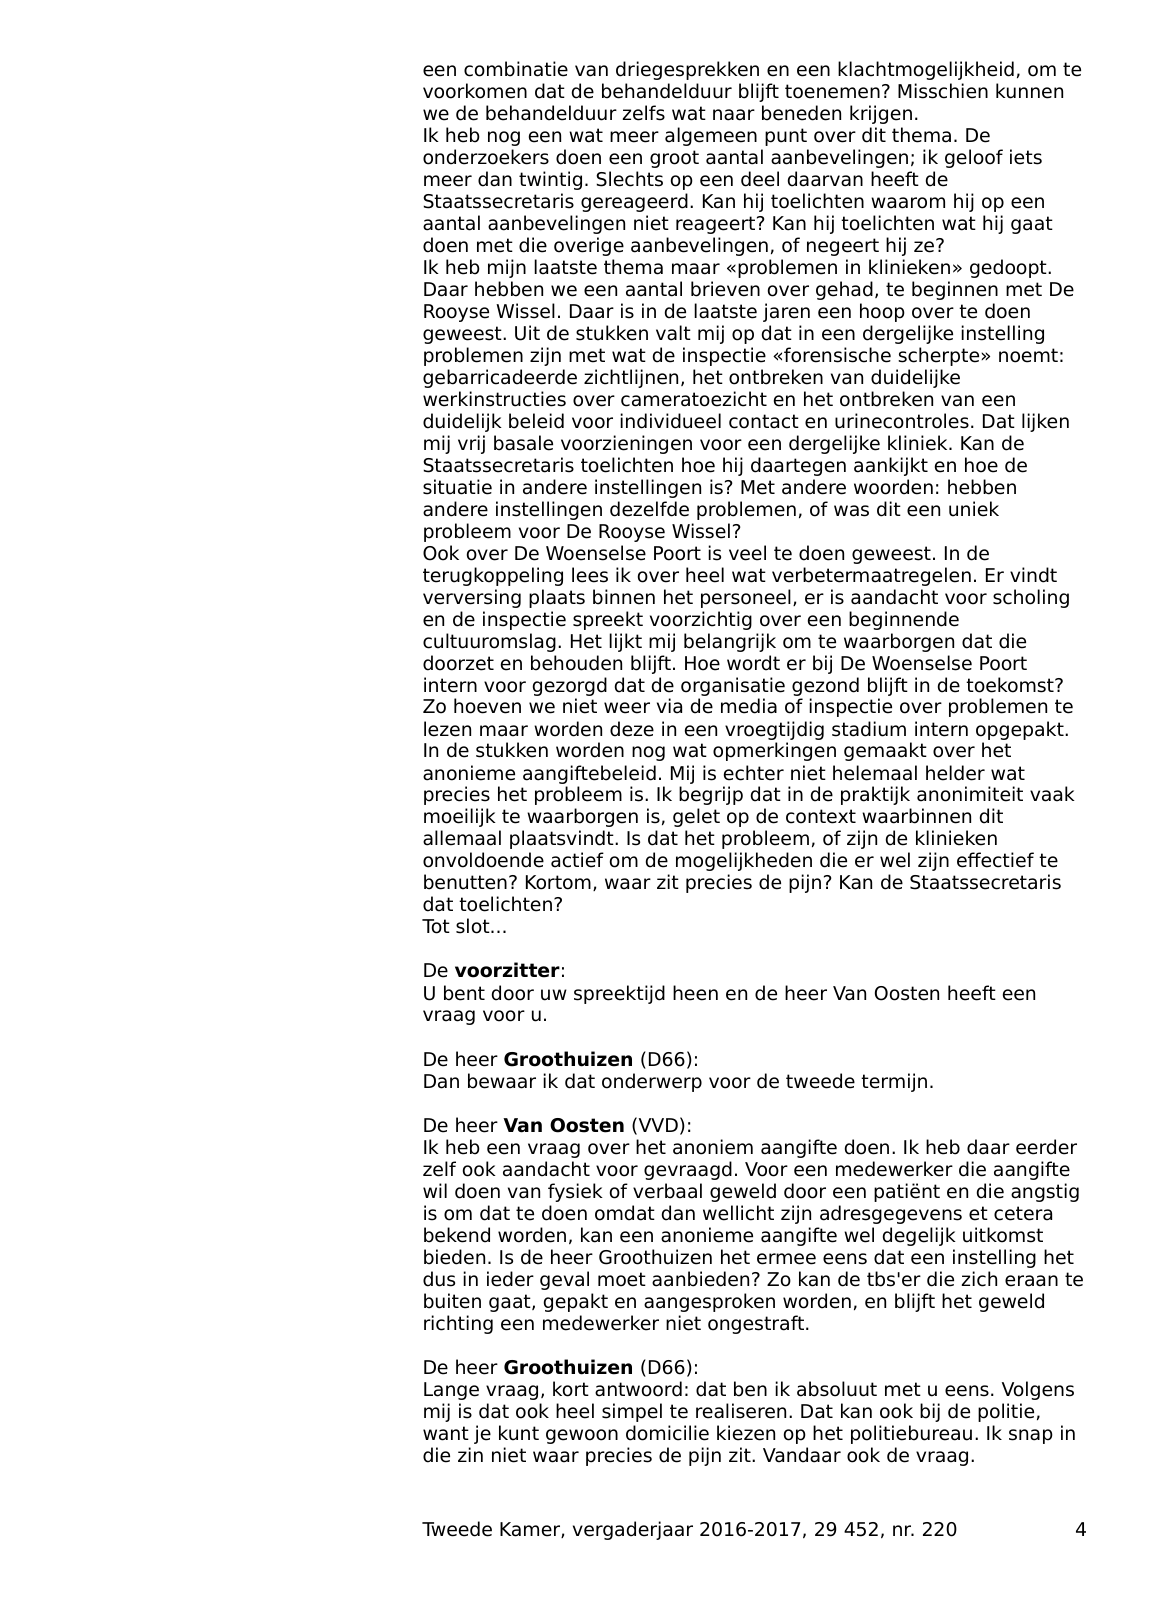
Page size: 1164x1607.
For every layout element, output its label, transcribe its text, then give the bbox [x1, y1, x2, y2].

text De voorzitter: [422, 960, 1087, 982]
text Ik heb mijn laatste thema maar «problemen in klinieken» gedoopt. Daar hebben we een aantal brieven over gehad, te beginnen met De Rooyse Wissel. Daar is in de laatste jaren een hoop over te doen geweest. Uit de stukken valt mij op dat in een dergelijke instelling problemen zijn met wat de inspectie «forensische scherpte» noemt: gebarricadeerde zichtlijnen, het ontbreken van duidelijke werkinstructies over cameratoezicht en het ontbreken van een duidelijk beleid voor individueel contact en urinecontroles. Dat lijken mij vrij basale voorzieningen voor een dergelijke kliniek. Kan de Staatssecretaris toelichten hoe hij daartegen aankijkt en hoe de situatie in andere instellingen is? Met andere woorden: hebben andere instellingen dezelfde problemen, of was dit een uniek probleem voor De Rooyse Wissel? [422, 257, 1087, 543]
text U bent door uw spreektijd heen en de heer Van Oosten heeft een vraag voor u. [422, 982, 1087, 1026]
text Dan bewaar ik dat onderwerp voor de tweede termijn. [422, 1071, 1087, 1092]
text een combinatie van driegesprekken en een klachtmogelijkheid, om te voorkomen dat de behandelduur blijft toenemen? Misschien kunnen we de behandelduur zelfs wat naar beneden krijgen. [422, 59, 1087, 125]
text De heer Groothuizen (D66): [422, 1048, 1087, 1071]
text Ook over De Woenselse Poort is veel te doen geweest. In de terugkoppeling lees ik over heel wat verbetermaatregelen. Er vindt verversing plaats binnen het personeel, er is aandacht voor scholing en de inspectie spreekt voorzichtig over een beginnende cultuuromslag. Het lijkt mij belangrijk om te waarborgen dat die doorzet en behouden blijft. Hoe wordt er bij De Woenselse Poort intern voor gezorgd dat de organisatie gezond blijft in de toekomst? Zo hoeven we niet weer via de media of inspectie over problemen te lezen maar worden deze in een vroegtijdig stadium intern opgepakt. [422, 543, 1087, 740]
text In de stukken worden nog wat opmerkingen gemaakt over het anonieme aangiftebeleid. Mij is echter niet helemaal helder wat precies het probleem is. Ik begrijp dat in de praktijk anonimiteit vaak moeilijk te waarborgen is, gelet op de context waarbinnen dit allemaal plaatsvindt. Is dat het probleem, of zijn de klinieken onvoldoende actief om de mogelijkheden die er wel zijn effectief te benutten? Kortom, waar zit precies de pijn? Kan de Staatssecretaris dat toelichten? [422, 740, 1087, 916]
text Ik heb nog een wat meer algemeen punt over dit thema. De onderzoekers doen een groot aantal aanbevelingen; ik geloof iets meer dan twintig. Slechts op een deel daarvan heeft de Staatssecretaris gereageerd. Kan hij toelichten waarom hij op een aantal aanbevelingen niet reageert? Kan hij toelichten wat hij gaat doen met die overige aanbevelingen, of negeert hij ze? [422, 125, 1087, 257]
text Ik heb een vraag over het anoniem aangifte doen. Ik heb daar eerder zelf ook aandacht voor gevraagd. Voor een medewerker die aangifte wil doen van fysiek of verbaal geweld door een patiënt en die angstig is om dat te doen omdat dan wellicht zijn adresgegevens et cetera bekend worden, kan een anonieme aangifte wel degelijk uitkomst bieden. Is de heer Groothuizen het ermee eens dat een instelling het dus in ieder geval moet aanbieden? Zo kan de tbs'er die zich eraan te buiten gaat, gepakt en aangesproken worden, en blijft het geweld richting een medewerker niet ongestraft. [422, 1137, 1087, 1334]
text Tot slot... [422, 916, 1087, 938]
text De heer Van Oosten (VVD): [422, 1115, 1087, 1137]
text De heer Groothuizen (D66): [422, 1357, 1087, 1379]
text Lange vraag, kort antwoord: dat ben ik absoluut met u eens. Volgens mij is dat ook heel simpel te realiseren. Dat kan ook bij de politie, want je kunt gewoon domicilie kiezen op het politiebureau. Ik snap in die zin niet waar precies de pijn zit. Vandaar ook de vraag. [422, 1379, 1087, 1467]
